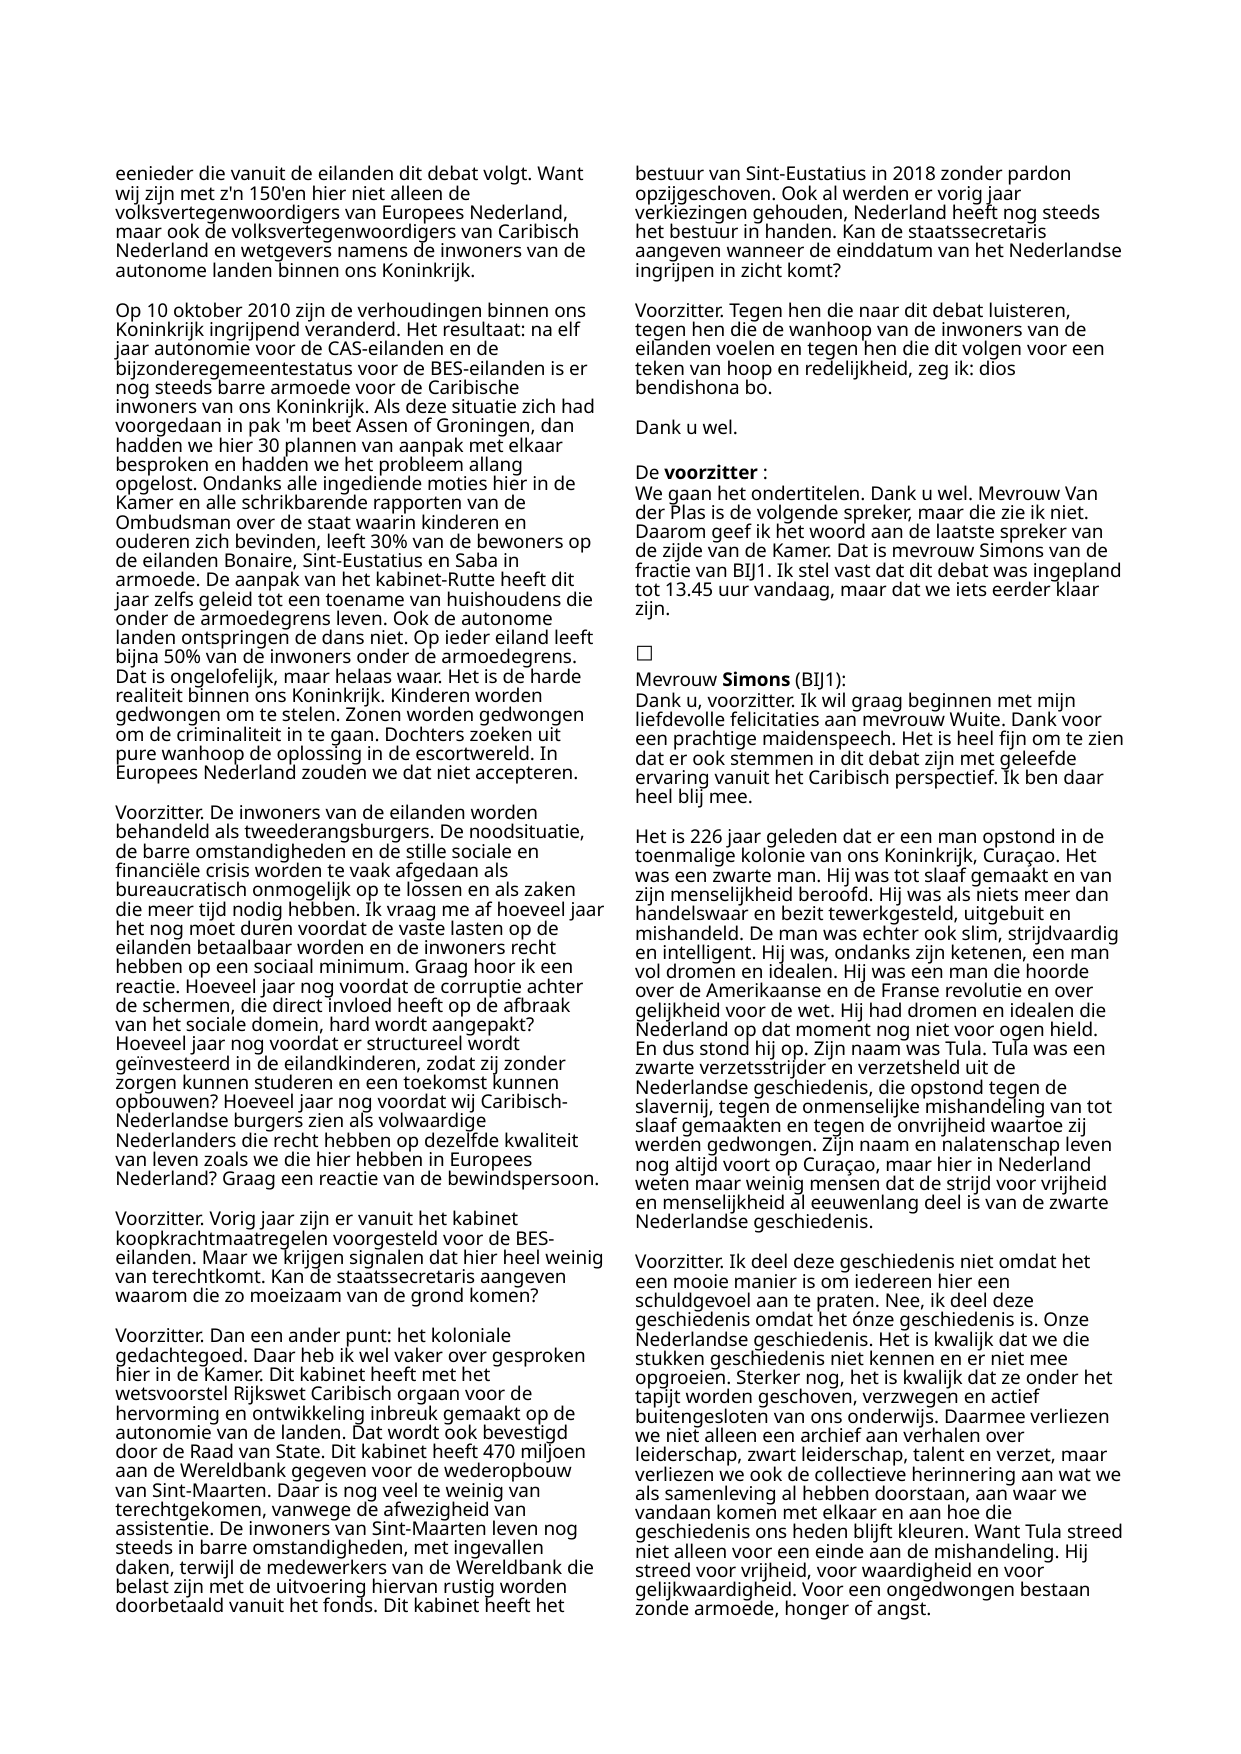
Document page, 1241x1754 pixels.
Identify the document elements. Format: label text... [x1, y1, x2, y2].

text Voorzitter. Vorig jaar zijn er vanuit het kabinet koopkrachtmaatregelen voorgesteld voor de BES-eilanden. Maar we krijgen signalen dat hier heel weinig van terechtkomt. Kan de staatssecretaris aangeven waarom die zo moeizaam van de grond komen? [115, 1210, 605, 1307]
text eenieder die vanuit de eilanden dit debat volgt. Want wij zijn met z'n 150'en hier niet alleen de volksvertegenwoordigers van Europees Nederland, maar ook de volksvertegenwoordigers van Caribisch Nederland en wetgevers namens de inwoners van de autonome landen binnen ons Koninkrijk. [115, 165, 605, 281]
text We gaan het ondertitelen. Dank u wel. Mevrouw Van der Plas is de volgende spreker, maar die zie ik niet. Daarom geef ik het woord aan de laatste spreker van de zijde van de Kamer. Dat is mevrouw Simons van de fractie van BIJ1. Ik stel vast dat dit debat was ingepland tot 13.45 uur vandaag, maar dat we iets eerder klaar zijn. [635, 484, 1125, 619]
text Voorzitter. Dan een ander punt: het koloniale gedachtegoed. Daar heb ik wel vaker over gesproken hier in de Kamer. Dit kabinet heeft met het wetsvoorstel Rijkswet Caribisch orgaan voor de hervorming en ontwikkeling inbreuk gemaakt op de autonomie van de landen. Dat wordt ook bevestigd door de Raad van State. Dit kabinet heeft 470 miljoen aan de Wereldbank gegeven voor de wederopbouw van Sint-Maarten. Daar is nog veel te weinig van terechtgekomen, vanwege de afwezigheid van assistentie. De inwoners van Sint-Maarten leven nog steeds in barre omstandigheden, met ingevallen daken, terwijl de medewerkers van de Wereldbank die belast zijn met de uitvoering hiervan rustig worden doorbetaald vanuit het fonds. Dit kabinet heeft het [115, 1327, 605, 1616]
text ⬜ [635, 640, 1125, 666]
text Voorzitter. De inwoners van de eilanden worden behandeld als tweederangsburgers. De noodsituatie, de barre omstandigheden en de stille sociale en financiële crisis worden te vaak afgedaan als bureaucratisch onmogelijk op te lossen en als zaken die meer tijd nodig hebben. Ik vraag me af hoeveel jaar het nog moet duren voordat de vaste lasten op de eilanden betaalbaar worden en de inwoners recht hebben op een sociaal minimum. Graag hoor ik een reactie. Hoeveel jaar nog voordat de corruptie achter de schermen, die direct invloed heeft op de afbraak van het sociale domein, hard wordt aangepakt? Hoeveel jaar nog voordat er structureel wordt geïnvesteerd in de eilandkinderen, zodat zij zonder zorgen kunnen studeren en een toekomst kunnen opbouwen? Hoeveel jaar nog voordat wij Caribisch-Nederlandse burgers zien als volwaardige Nederlanders die recht hebben op dezelfde kwaliteit van leven zoals we die hier hebben in Europees Nederland? Graag een reactie van de bewindspersoon. [115, 804, 605, 1189]
text Op 10 oktober 2010 zijn de verhoudingen binnen ons Koninkrijk ingrijpend veranderd. Het resultaat: na elf jaar autonomie voor de CAS-eilanden en de bijzonderegemeentestatus voor de BES-eilanden is er nog steeds barre armoede voor de Caribische inwoners van ons Koninkrijk. Als deze situatie zich had voorgedaan in pak 'm beet Assen of Groningen, dan hadden we hier 30 plannen van aanpak met elkaar besproken en hadden we het probleem allang opgelost. Ondanks alle ingediende moties hier in de Kamer en alle schrikbarende rapporten van de Ombudsman over de staat waarin kinderen en ouderen zich bevinden, leeft 30% van de bewoners op de eilanden Bonaire, Sint-Eustatius en Saba in armoede. De aanpak van het kabinet-Rutte heeft dit jaar zelfs geleid tot een toename van huishoudens die onder de armoedegrens leven. Ook de autonome landen ontspringen de dans niet. Op ieder eiland leeft bijna 50% van de inwoners onder de armoedegrens. Dat is ongelofelijk, maar helaas waar. Het is de harde realiteit binnen ons Koninkrijk. Kinderen worden gedwongen om te stelen. Zonen worden gedwongen om de criminaliteit in te gaan. Dochters zoeken uit pure wanhoop de oplossing in de escortwereld. In Europees Nederland zouden we dat niet accepteren. [115, 302, 605, 783]
text Dank u, voorzitter. Ik wil graag beginnen met mijn liefdevolle felicitaties aan mevrouw Wuite. Dank voor een prachtige maidenspeech. Het is heel fijn om te zien dat er ook stemmen in dit debat zijn met geleefde ervaring vanuit het Caribisch perspectief. Ik ben daar heel blij mee. [635, 692, 1125, 807]
text Voorzitter. Tegen hen die naar dit debat luisteren, tegen hen die de wanhoop van de inwoners van de eilanden voelen en tegen hen die dit volgen voor een teken van hoop en redelijkheid, zeg ik: dios bendishona bo. [635, 302, 1125, 398]
text Dank u wel. [635, 419, 1125, 438]
text bestuur van Sint-Eustatius in 2018 zonder pardon opzijgeschoven. Ook al werden er vorig jaar verkiezingen gehouden, Nederland heeft nog steeds het bestuur in handen. Kan de staatssecretaris aangeven wanneer de einddatum van het Nederlandse ingrijpen in zicht komt? [635, 165, 1125, 281]
text De voorzitter : [635, 459, 1125, 484]
text Het is 226 jaar geleden dat er een man opstond in de toenmalige kolonie van ons Koninkrijk, Curaçao. Het was een zwarte man. Hij was tot slaaf gemaakt en van zijn menselijkheid beroofd. Hij was als niets meer dan handelswaar en bezit tewerkgesteld, uitgebuit en mishandeld. De man was echter ook slim, strijdvaardig en intelligent. Hij was, ondanks zijn ketenen, een man vol dromen en idealen. Hij was een man die hoorde over de Amerikaanse en de Franse revolutie en over gelijkheid voor de wet. Hij had dromen en idealen die Nederland op dat moment nog niet voor ogen hield. En dus stond hij op. Zijn naam was Tula. Tula was een zwarte verzetsstrijder en verzetsheld uit de Nederlandse geschiedenis, die opstond tegen de slavernij, tegen de onmenselijke mishandeling van tot slaaf gemaakten en tegen de onvrijheid waartoe zij werden gedwongen. Zijn naam en nalatenschap leven nog altijd voort op Curaçao, maar hier in Nederland weten maar weinig mensen dat de strijd voor vrijheid en menselijkheid al eeuwenlang deel is van de zwarte Nederlandse geschiedenis. [635, 828, 1125, 1233]
text Voorzitter. Ik deel deze geschiedenis niet omdat het een mooie manier is om iedereen hier een schuldgevoel aan te praten. Nee, ik deel deze geschiedenis omdat het ónze geschiedenis is. Onze Nederlandse geschiedenis. Het is kwalijk dat we die stukken geschiedenis niet kennen en er niet mee opgroeien. Sterker nog, het is kwalijk dat ze onder het tapijt worden geschoven, verzwegen en actief buitengesloten van ons onderwijs. Daarmee verliezen we niet alleen een archief aan verhalen over leiderschap, zwart leiderschap, talent en verzet, maar verliezen we ook de collectieve herinnering aan wat we als samenleving al hebben doorstaan, aan waar we vandaan komen met elkaar en aan hoe die geschiedenis ons heden blijft kleuren. Want Tula streed niet alleen voor een einde aan de mishandeling. Hij streed voor vrijheid, voor waardigheid en voor gelijkwaardigheid. Voor een ongedwongen bestaan zonde armoede, honger of angst. [635, 1253, 1125, 1620]
text Mevrouw Simons (BIJ1): [635, 666, 1125, 692]
